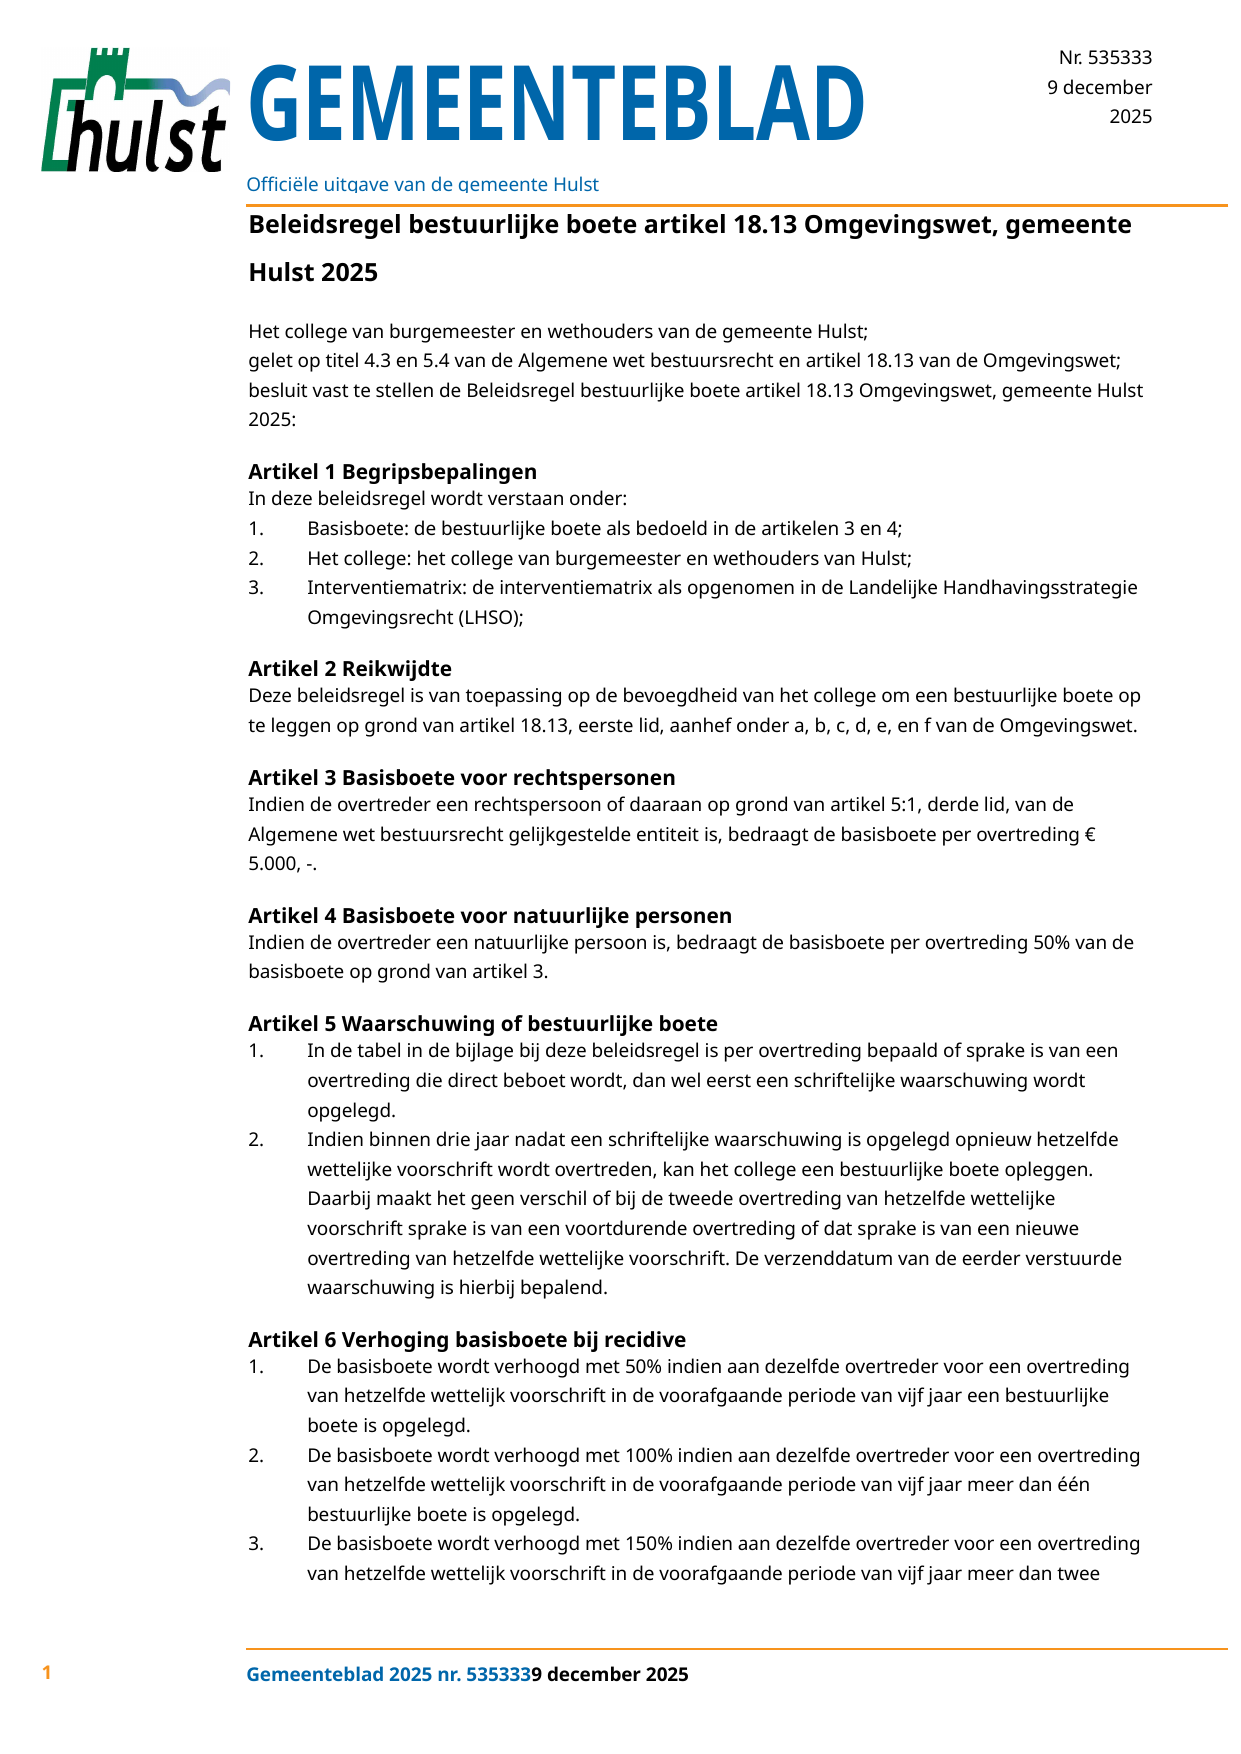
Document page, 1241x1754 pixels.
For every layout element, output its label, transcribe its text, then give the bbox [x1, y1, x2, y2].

list Interventiematrix: de interventiematrix als opgenomen in de Landelijke Handhavingsstrategie Omgevingsrecht (LHSO); [248, 574, 1152, 629]
list Het college: het college van burgemeester en wethouders van Hulst; [248, 545, 1152, 570]
list In de tabel in de bijlage bij deze beleidsregel is per overtreding bepaald of sprake is van een overtreding die direct beboet wordt, dan wel eerst een schriftelijke waarschuwing wordt opgelegd. [248, 1038, 1152, 1122]
text Artikel 4 Basisboete voor natuurlijke personen [248, 901, 1152, 929]
text Het college van burgemeester en wethouders van de gemeente Hulst; [248, 318, 1152, 344]
picture [41, 47, 231, 172]
text besluit vast te stellen de Beleidsregel bestuurlijke boete artikel 18.13 Omgevingswet, gemeente Hulst 2025: [248, 377, 1152, 432]
text Artikel 2 Reikwijdte [248, 654, 1152, 683]
text Indien de overtreder een rechtspersoon of daaraan op grond van artikel 5:1, derde lid, van de Algemene wet bestuursrecht gelijkgestelde entiteit is, bedraagt de basisboete per overtreding € 5.000, -. [248, 791, 1152, 876]
text gelet op titel 4.3 en 5.4 van de Algemene wet bestuursrecht en artikel 18.13 van de Omgevingswet; [248, 347, 1152, 373]
text Artikel 5 Waarschuwing of bestuurlijke boete [248, 1009, 1152, 1038]
list De basisboete wordt verhoogd met 150% indien aan dezelfde overtreder voor een overtreding van hetzelfde wettelijk voorschrift in de voorafgaande periode van vijf jaar meer dan twee [248, 1531, 1152, 1586]
list Basisboete: de bestuurlijke boete als bedoeld in de artikelen 3 en 4; [248, 515, 1152, 541]
list De basisboete wordt verhoogd met 50% indien aan dezelfde overtreder voor een overtreding van hetzelfde wettelijk voorschrift in de voorafgaande periode van vijf jaar een bestuurlijke boete is opgelegd. [248, 1353, 1152, 1438]
text Deze beleidsregel is van toepassing op de bevoegdheid van het college om een bestuurlijke boete op te leggen op grond van artikel 18.13, eerste lid, aanhef onder a, b, c, d, e, en f van de Omgevingswet. [248, 683, 1152, 738]
text Beleidsregel bestuurlijke boete artikel 18.13 Omgevingswet, gemeente Hulst 2025 [248, 207, 1152, 288]
text Indien de overtreder een natuurlijke persoon is, bedraagt de basisboete per overtreding 50% van de basisboete op grond van artikel 3. [248, 929, 1152, 984]
list Indien binnen drie jaar nadat een schriftelijke waarschuwing is opgelegd opnieuw hetzelfde wettelijke voorschrift wordt overtreden, kan het college een bestuurlijke boete opleggen. Daarbij maakt het geen verschil of bij de tweede overtreding van hetzelfde wettelijke voorschrift sprake is van een voortdurende overtreding of dat sprake is van een nieuwe overtreding van hetzelfde wettelijke voorschrift. De verzenddatum van de eerder verstuurde waarschuwing is hierbij bepalend. [248, 1126, 1152, 1300]
list De basisboete wordt verhoogd met 100% indien aan dezelfde overtreder voor een overtreding van hetzelfde wettelijk voorschrift in de voorafgaande periode van vijf jaar meer dan één bestuurlijke boete is opgelegd. [248, 1442, 1152, 1527]
text Artikel 1 Begripsbepalingen [248, 457, 1152, 486]
text In deze beleidsregel wordt verstaan onder: [248, 486, 1152, 511]
text Artikel 3 Basisboete voor rechtspersonen [248, 763, 1152, 791]
text Artikel 6 Verhoging basisboete bij recidive [248, 1325, 1152, 1353]
